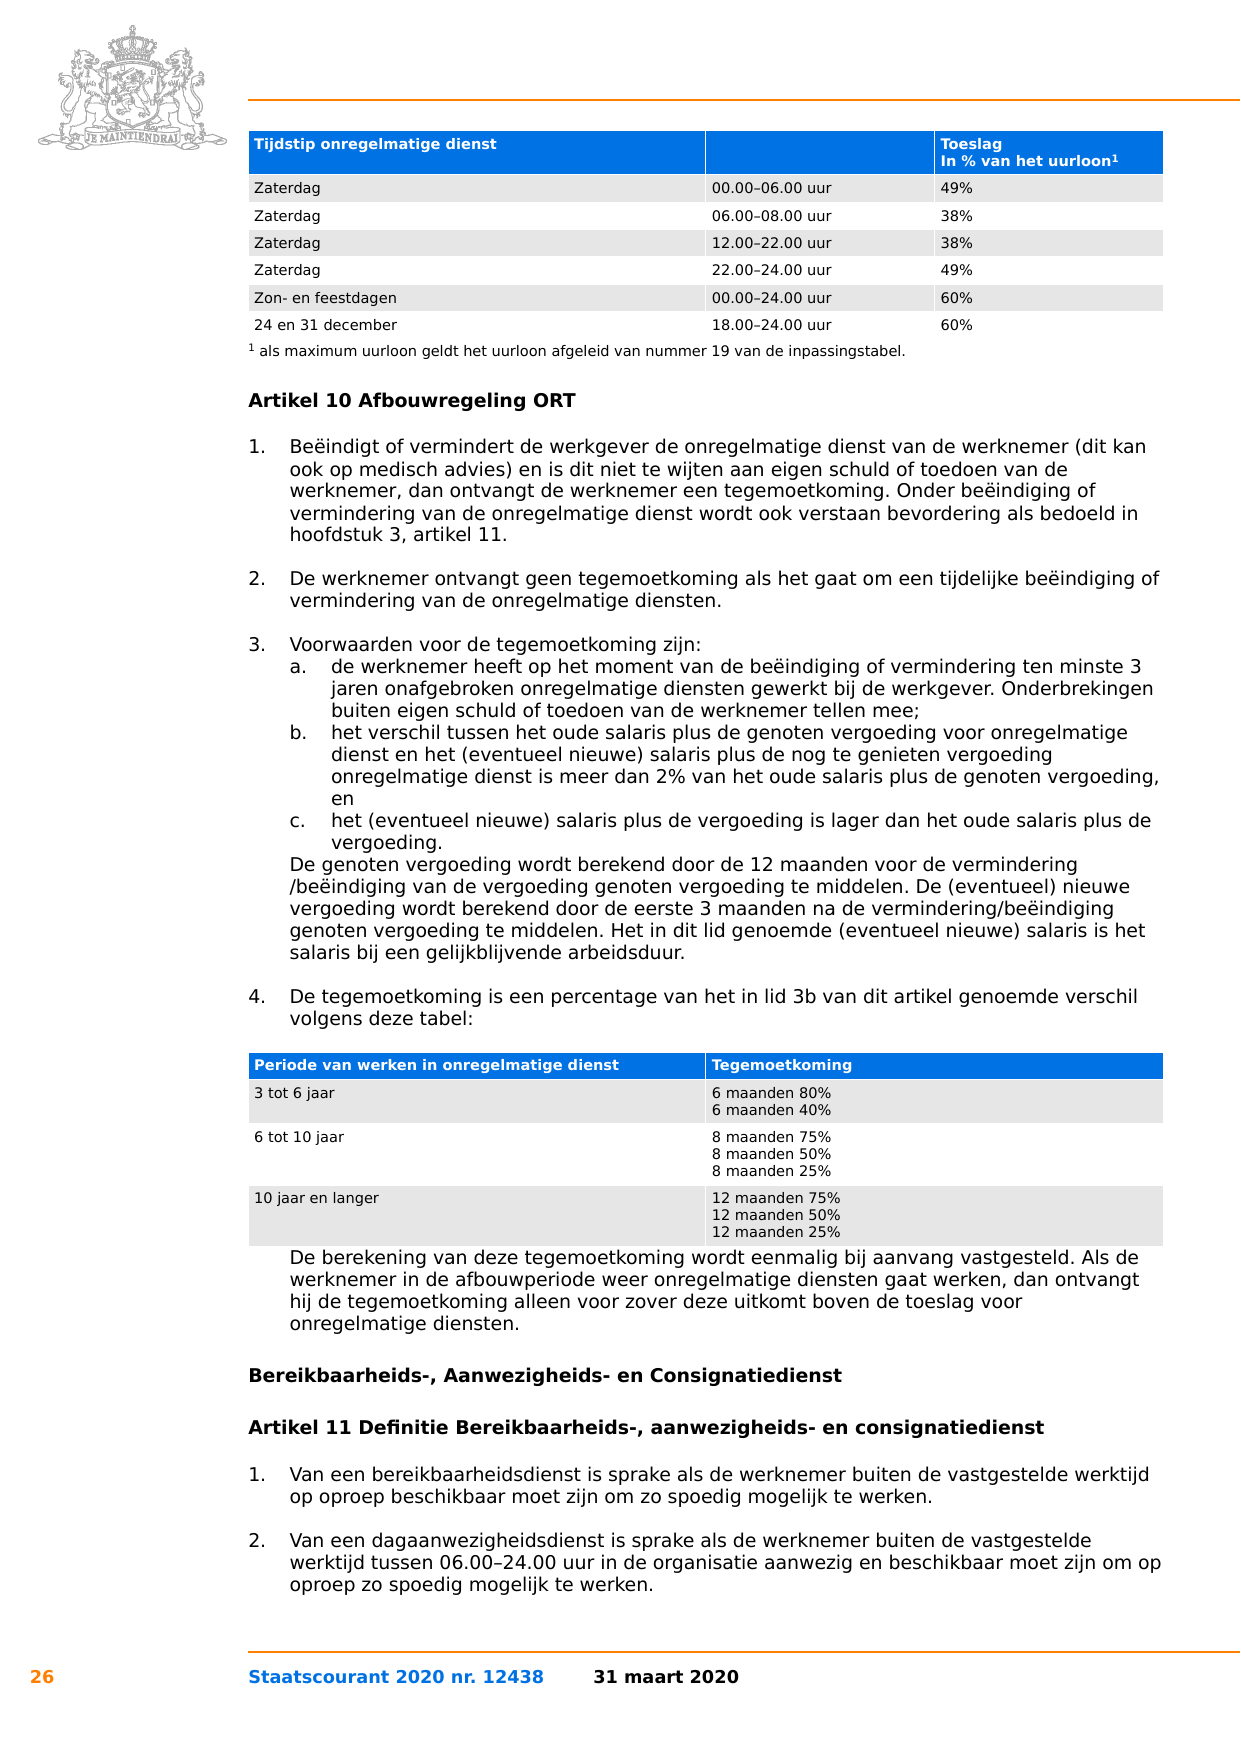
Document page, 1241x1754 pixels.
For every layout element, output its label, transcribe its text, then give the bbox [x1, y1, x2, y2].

table_cell 60% [935, 285, 1163, 311]
table_cell 6 maanden 80% 6 maanden 40% [706, 1080, 1163, 1123]
text 1. Beëindigt of vermindert de werkgever de onregelmatige dienst van de werknemer (dit kan ook op medisch advies) en is dit niet te wijten aan eigen schuld of toedoen van de werknemer, dan ontvangt de werknemer een tegemoetkoming. Onder beëindiging of vermindering van de onregelmatige dienst wordt ook verstaan bevordering als bedoeld in hoofdstuk 3, artikel 11. [248, 436, 1163, 546]
picture [38, 25, 227, 150]
text b. het verschil tussen het oude salaris plus de genoten vergoeding voor onregelmatige dienst en het (eventueel nieuwe) salaris plus de nog te genieten vergoeding onregelmatige dienst is meer dan 2% van het oude salaris plus de genoten vergoeding, en [289, 722, 1163, 810]
subtitle Artikel 10 Afbouwregeling ORT [248, 389, 1163, 411]
table_header Periode van werken in onregelmatige dienst [249, 1053, 705, 1079]
table_cell 06.00–08.00 uur [706, 203, 934, 229]
table_header [706, 131, 934, 174]
table_cell 38% [935, 230, 1163, 256]
table_cell 3 tot 6 jaar [249, 1080, 705, 1123]
table_cell 38% [935, 203, 1163, 229]
text 2. De werknemer ontvangt geen tegemoetkoming als het gaat om een tijdelijke beëindiging of vermindering van de onregelmatige diensten. [248, 568, 1163, 612]
table_cell 49% [935, 175, 1163, 202]
text a. de werknemer heeft op het moment van de beëindiging of vermindering ten minste 3 jaren onafgebroken onregelmatige diensten gewerkt bij de werkgever. Onderbrekingen buiten eigen schuld of toedoen van de werknemer tellen mee; [289, 656, 1163, 722]
table_header Toeslag In % van het uurloon1 [935, 131, 1163, 174]
text De genoten vergoeding wordt berekend door de 12 maanden voor de vermindering /beëindiging van de vergoeding genoten vergoeding te middelen. De (eventueel) nieuwe vergoeding wordt berekend door de eerste 3 maanden na de vermindering/beëindiging genoten vergoeding te middelen. Het in dit lid genoemde (eventueel nieuwe) salaris is het salaris bij een gelijkblijvende arbeidsduur. [289, 854, 1163, 964]
text 1. Van een bereikbaarheidsdienst is sprake als de werknemer buiten de vastgestelde werktijd op oproep beschikbaar moet zijn om zo spoedig mogelijk te werken. [248, 1464, 1163, 1508]
text c. het (eventueel nieuwe) salaris plus de vergoeding is lager dan het oude salaris plus de vergoeding. [289, 810, 1163, 854]
table_cell 00.00–06.00 uur [706, 175, 934, 202]
text 2. Van een dagaanwezigheidsdienst is sprake als de werknemer buiten de vastgestelde werktijd tussen 06.00–24.00 uur in de organisatie aanwezig en beschikbaar moet zijn om op oproep zo spoedig mogelijk te werken. [248, 1530, 1163, 1596]
table_cell Zaterdag [249, 175, 705, 202]
text 3. Voorwaarden voor de tegemoetkoming zijn: [248, 634, 1163, 656]
table_cell 6 tot 10 jaar [249, 1124, 705, 1184]
text De berekening van deze tegemoetkoming wordt eenmalig bij aanvang vastgesteld. Als de werknemer in de afbouwperiode weer onregelmatige diensten gaat werken, dan ontvangt hij de tegemoetkoming alleen voor zover deze uitkomt boven de toeslag voor onregelmatige diensten. [289, 1247, 1163, 1335]
table_cell 00.00–24.00 uur [706, 285, 934, 311]
table_cell 22.00–24.00 uur [706, 258, 934, 284]
table_cell 18.00–24.00 uur [706, 312, 934, 339]
table_cell Zaterdag [249, 203, 705, 229]
subtitle Bereikbaarheids-, Aanwezigheids- en Consignatiedienst [248, 1365, 1163, 1387]
table_cell 8 maanden 75% 8 maanden 50% 8 maanden 25% [706, 1124, 1163, 1184]
table_cell 10 jaar en langer [249, 1186, 705, 1246]
table_cell 12.00–22.00 uur [706, 230, 934, 256]
table_cell Zaterdag [249, 230, 705, 256]
table_cell 12 maanden 75% 12 maanden 50% 12 maanden 25% [706, 1186, 1163, 1246]
table_cell Zaterdag [249, 258, 705, 284]
table_cell 49% [935, 258, 1163, 284]
table_cell Zon- en feestdagen [249, 285, 705, 311]
table_cell 60% [935, 312, 1163, 339]
text 4. De tegemoetkoming is een percentage van het in lid 3b van dit artikel genoemde verschil volgens deze tabel: [248, 986, 1163, 1029]
table_cell 24 en 31 december [249, 312, 705, 339]
table_cell 1 als maximum uurloon geldt het uurloon afgeleid van nummer 19 van de inpassingstabel. [248, 340, 1163, 359]
table_header Tegemoetkoming [706, 1053, 1163, 1079]
subtitle Artikel 11 Definitie Bereikbaarheids-, aanwezigheids- en consignatiedienst [248, 1417, 1163, 1439]
table_header Tijdstip onregelmatige dienst [249, 131, 705, 174]
